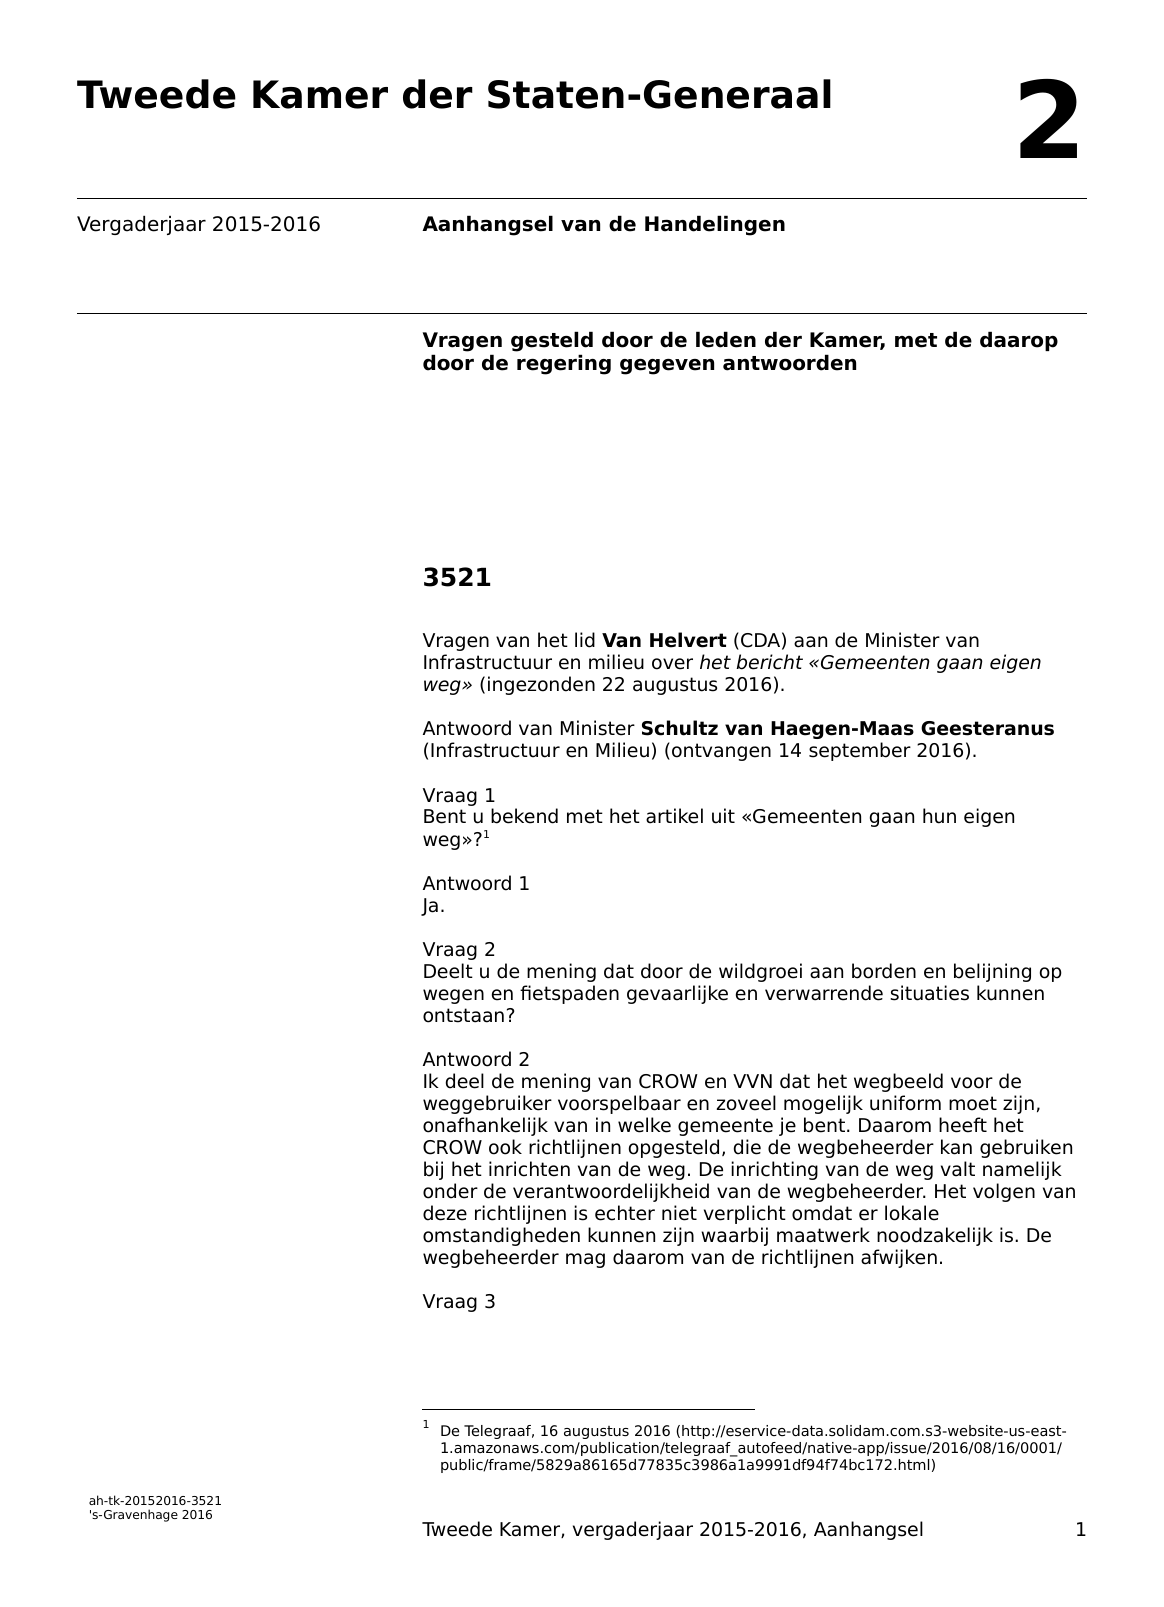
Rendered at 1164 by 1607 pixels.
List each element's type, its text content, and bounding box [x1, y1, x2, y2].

text Antwoord van Minister Schultz van Haegen-Maas Geesteranus (Infrastructuur en Milieu) (ontvangen 14 september 2016). [422, 718, 1087, 762]
text Vraag 3 [422, 1291, 1087, 1313]
text Deelt u de mening dat door de wildgroei aan borden en belijning op wegen en fietspaden gevaarlijke en verwarrende situaties kunnen ontstaan? [422, 961, 1087, 1027]
text De Telegraaf, 16 augustus 2016 (http://eservice-data.solidam.com.s3-website-us-east-1.amazonaws.com/publication/telegraaf_autofeed/native-app/issue/2016/08/16/0001/public/frame/5829a86165d77835c3986a1a9991df94f74bc172.html) [422, 1418, 1087, 1474]
text 's-Gravenhage 2016 [88, 1508, 323, 1522]
text Vraag 1 [422, 784, 1087, 806]
text Vraag 2 [422, 939, 1087, 961]
text Vragen van het lid Van Helvert (CDA) aan de Minister van Infrastructuur en milieu over het bericht «Gemeenten gaan eigen weg» (ingezonden 22 augustus 2016). [422, 630, 1087, 696]
text Bent u bekend met het artikel uit «Gemeenten gaan hun eigen weg»? [422, 806, 1087, 850]
text ah-tk-20152016-3521 [88, 1494, 323, 1508]
table_cell Aanhangsel van de Handelingen [422, 199, 1087, 313]
text Antwoord 1 [422, 873, 1087, 894]
text 3521 [422, 563, 1087, 592]
table_header Tweede Kamer der Staten-Generaal [77, 59, 886, 198]
table_cell Vergaderjaar 2015-2016 [77, 199, 422, 313]
text Ik deel de mening van CROW en VVN dat het wegbeeld voor de weggebruiker voorspelbaar en zoveel mogelijk uniform moet zijn, onafhankelijk van in welke gemeente je bent. Daarom heeft het CROW ook richtlijnen opgesteld, die de wegbeheerder kan gebruiken bij het inrichten van de weg. De inrichting van de weg valt namelijk onder de verantwoordelijkheid van de wegbeheerder. Het volgen van deze richtlijnen is echter niet verplicht omdat er lokale omstandigheden kunnen zijn waarbij maatwerk noodzakelijk is. De wegbeheerder mag daarom van de richtlijnen afwijken. [422, 1071, 1087, 1269]
text Ja. [422, 894, 1087, 917]
table_header 2 [886, 59, 1087, 198]
table_cell Vragen gesteld door de leden der Kamer, met de daarop door de regering gegeven antwoorden [422, 314, 1087, 375]
table_cell [77, 314, 422, 375]
text Antwoord 2 [422, 1049, 1087, 1071]
